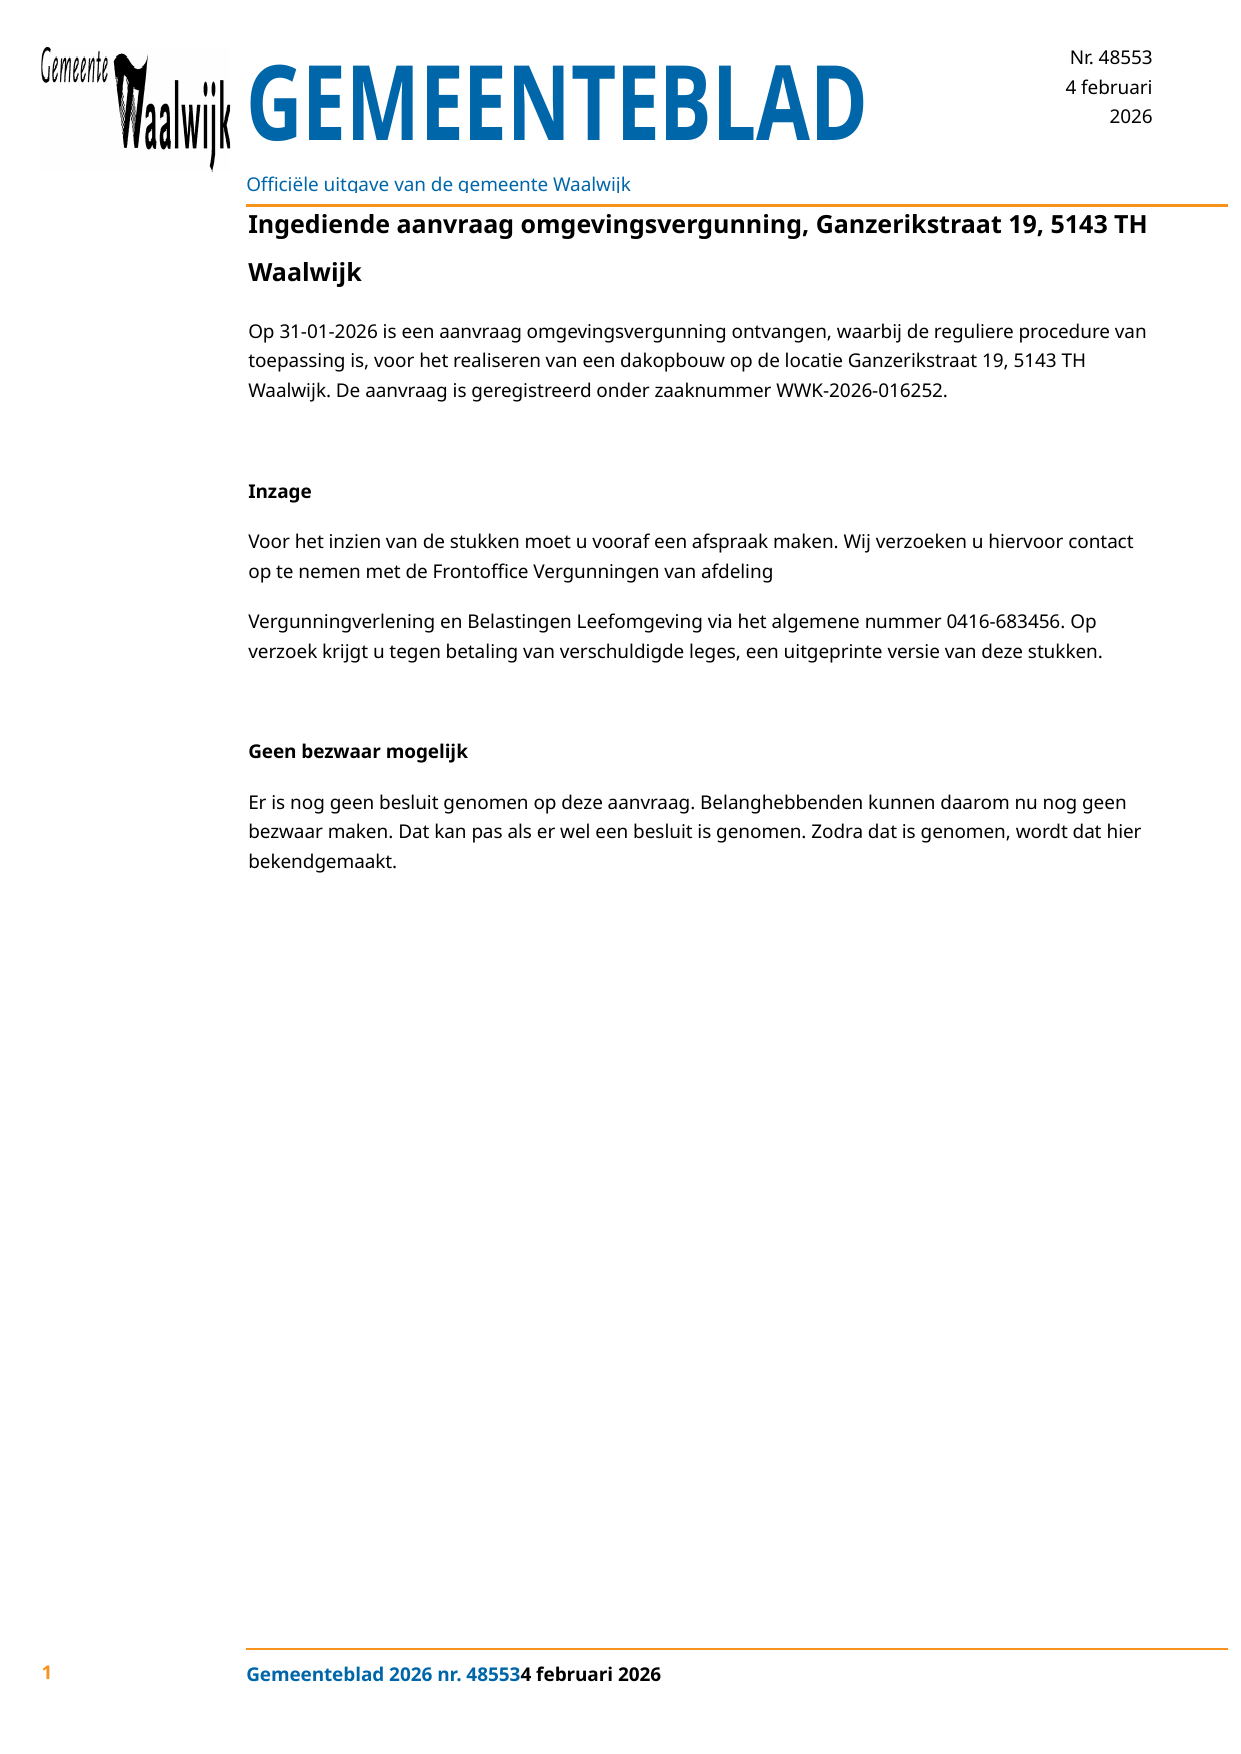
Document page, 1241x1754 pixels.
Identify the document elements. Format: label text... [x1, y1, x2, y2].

picture [41, 47, 231, 172]
text Vergunningverlening en Belastingen Leefomgeving via het algemene nummer 0416-683456. Op verzoek krijgt u tegen betaling van verschuldigde leges, een uitgeprinte versie van deze stukken. [248, 608, 1152, 664]
text Geen bezwaar mogelijk [248, 739, 1152, 764]
text Er is nog geen besluit genomen op deze aanvraag. Belanghebbenden kunnen daarom nu nog geen bezwaar maken. Dat kan pas als er wel een besluit is genomen. Zodra dat is genomen, wordt dat hier bekendgemaakt. [248, 789, 1152, 874]
text Inzage [248, 478, 1152, 504]
text Ingediende aanvraag omgevingsvergunning, Ganzerikstraat 19, 5143 TH Waalwijk [248, 207, 1152, 288]
text Voor het inzien van de stukken moet u vooraf een afspraak maken. Wij verzoeken u hiervoor contact op te nemen met de Frontoffice Vergunningen van afdeling [248, 528, 1152, 584]
text Op 31-01-2026 is een aanvraag omgevingsvergunning ontvangen, waarbij de reguliere procedure van toepassing is, voor het realiseren van een dakopbouw op de locatie Ganzerikstraat 19, 5143 TH Waalwijk. De aanvraag is geregistreerd onder zaaknummer WWK-2026-016252. [248, 318, 1152, 403]
